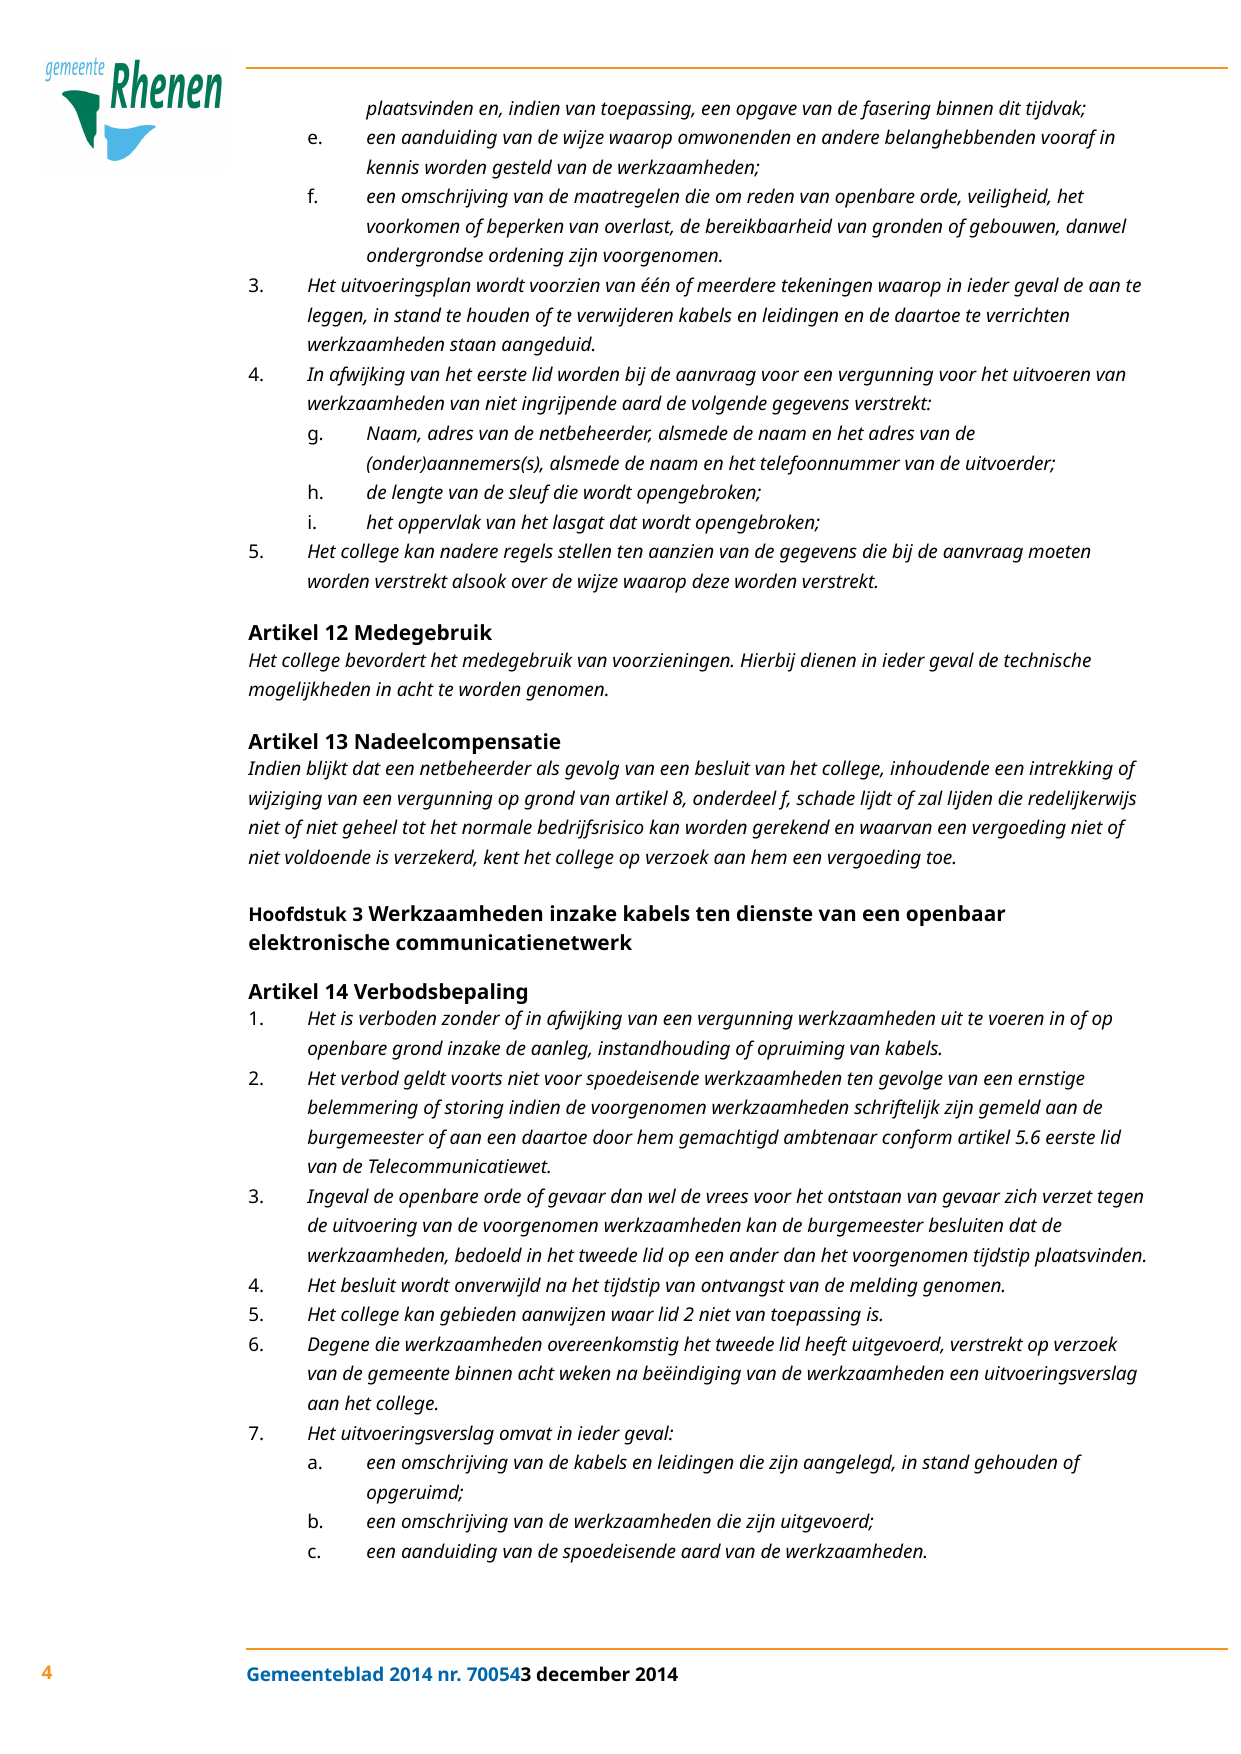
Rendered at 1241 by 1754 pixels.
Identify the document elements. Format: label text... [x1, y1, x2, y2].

list Het college kan nadere regels stellen ten aanzien van de gegevens die bij de aanvraag moeten worden verstrekt alsook over de wijze waarop deze worden verstrekt. [248, 538, 1152, 594]
text Artikel 12 Medegebruik [248, 618, 1152, 647]
list de lengte van de sleuf die wordt opengebroken; [307, 479, 1152, 505]
list plaatsvinden en, indien van toepassing, een opgave van de fasering binnen dit tijdvak; [307, 95, 1152, 121]
list een omschrijving van de werkzaamheden die zijn uitgevoerd; [307, 1508, 1152, 1534]
list een omschrijving van de kabels en leidingen die zijn aangelegd, in stand gehouden of opgeruimd; [307, 1449, 1152, 1505]
list een omschrijving van de maatregelen die om reden van openbare orde, veiligheid, het voorkomen of beperken van overlast, de bereikbaarheid van gronden of gebouwen, danwel ondergrondse ordening zijn voorgenomen. [307, 183, 1152, 268]
text Indien blijkt dat een netbeheerder als gevolg van een besluit van het college, inhoudende een intrekking of wijziging van een vergunning op grond van artikel 8, onderdeel f, schade lijdt of zal lijden die redelijkerwijs niet of niet geheel tot het normale bedrijfsrisico kan worden gerekend en waarvan een vergoeding niet of niet voldoende is verzekerd, kent het college op verzoek aan hem een vergoeding toe. [248, 755, 1152, 870]
list Het uitvoeringsverslag omvat in ieder geval: [248, 1420, 1152, 1446]
list Het is verboden zonder of in afwijking van een vergunning werkzaamheden uit te voeren in of op openbare grond inzake de aanleg, instandhouding of opruiming van kabels. [248, 1006, 1152, 1061]
list Het besluit wordt onverwijld na het tijdstip van ontvangst van de melding genomen. [248, 1272, 1152, 1298]
list het oppervlak van het lasgat dat wordt opengebroken; [307, 509, 1152, 535]
text Hoofdstuk 3 Werkzaamheden inzake kabels ten dienste van een openbaar elektronische communicatienetwerk [248, 899, 1152, 956]
list Het uitvoeringsplan wordt voorzien van één of meerdere tekeningen waarop in ieder geval de aan te leggen, in stand te houden of te verwijderen kabels en leidingen en de daartoe te verrichten werkzaamheden staan aangeduid. [248, 272, 1152, 357]
list Het verbod geldt voorts niet voor spoedeisende werkzaamheden ten gevolge van een ernstige belemmering of storing indien de voorgenomen werkzaamheden schriftelijk zijn gemeld aan de burgemeester of aan een daartoe door hem gemachtigd ambtenaar conform artikel 5.6 eerste lid van de Telecommunicatiewet. [248, 1065, 1152, 1179]
list Naam, adres van de netbeheerder, alsmede de naam en het adres van de (onder)aannemers(s), alsmede de naam en het telefoonnummer van de uitvoerder; [307, 420, 1152, 476]
text Het college bevordert het medegebruik van voorzieningen. Hierbij dienen in ieder geval de technische mogelijkheden in acht te worden genomen. [248, 647, 1152, 702]
list Degene die werkzaamheden overeenkomstig het tweede lid heeft uitgevoerd, verstrekt op verzoek van de gemeente binnen acht weken na beëindiging van de werkzaamheden een uitvoeringsverslag aan het college. [248, 1331, 1152, 1416]
list Ingeval de openbare orde of gevaar dan wel de vrees voor het ontstaan van gevaar zich verzet tegen de uitvoering van de voorgenomen werkzaamheden kan de burgemeester besluiten dat de werkzaamheden, bedoeld in het tweede lid op een ander dan het voorgenomen tijdstip plaatsvinden. [248, 1183, 1152, 1268]
list een aanduiding van de wijze waarop omwonenden en andere belanghebbenden vooraf in kennis worden gesteld van de werkzaamheden; [307, 124, 1152, 180]
text Artikel 14 Verbodsbepaling [248, 977, 1152, 1006]
list een aanduiding van de spoedeisende aard van de werkzaamheden. [307, 1538, 1152, 1564]
list In afwijking van het eerste lid worden bij de aanvraag voor een vergunning voor het uitvoeren van werkzaamheden van niet ingrijpende aard de volgende gegevens verstrekt: [248, 361, 1152, 416]
list Het college kan gebieden aanwijzen waar lid 2 niet van toepassing is. [248, 1301, 1152, 1327]
picture [41, 47, 231, 172]
text Artikel 13 Nadeelcompensatie [248, 727, 1152, 755]
